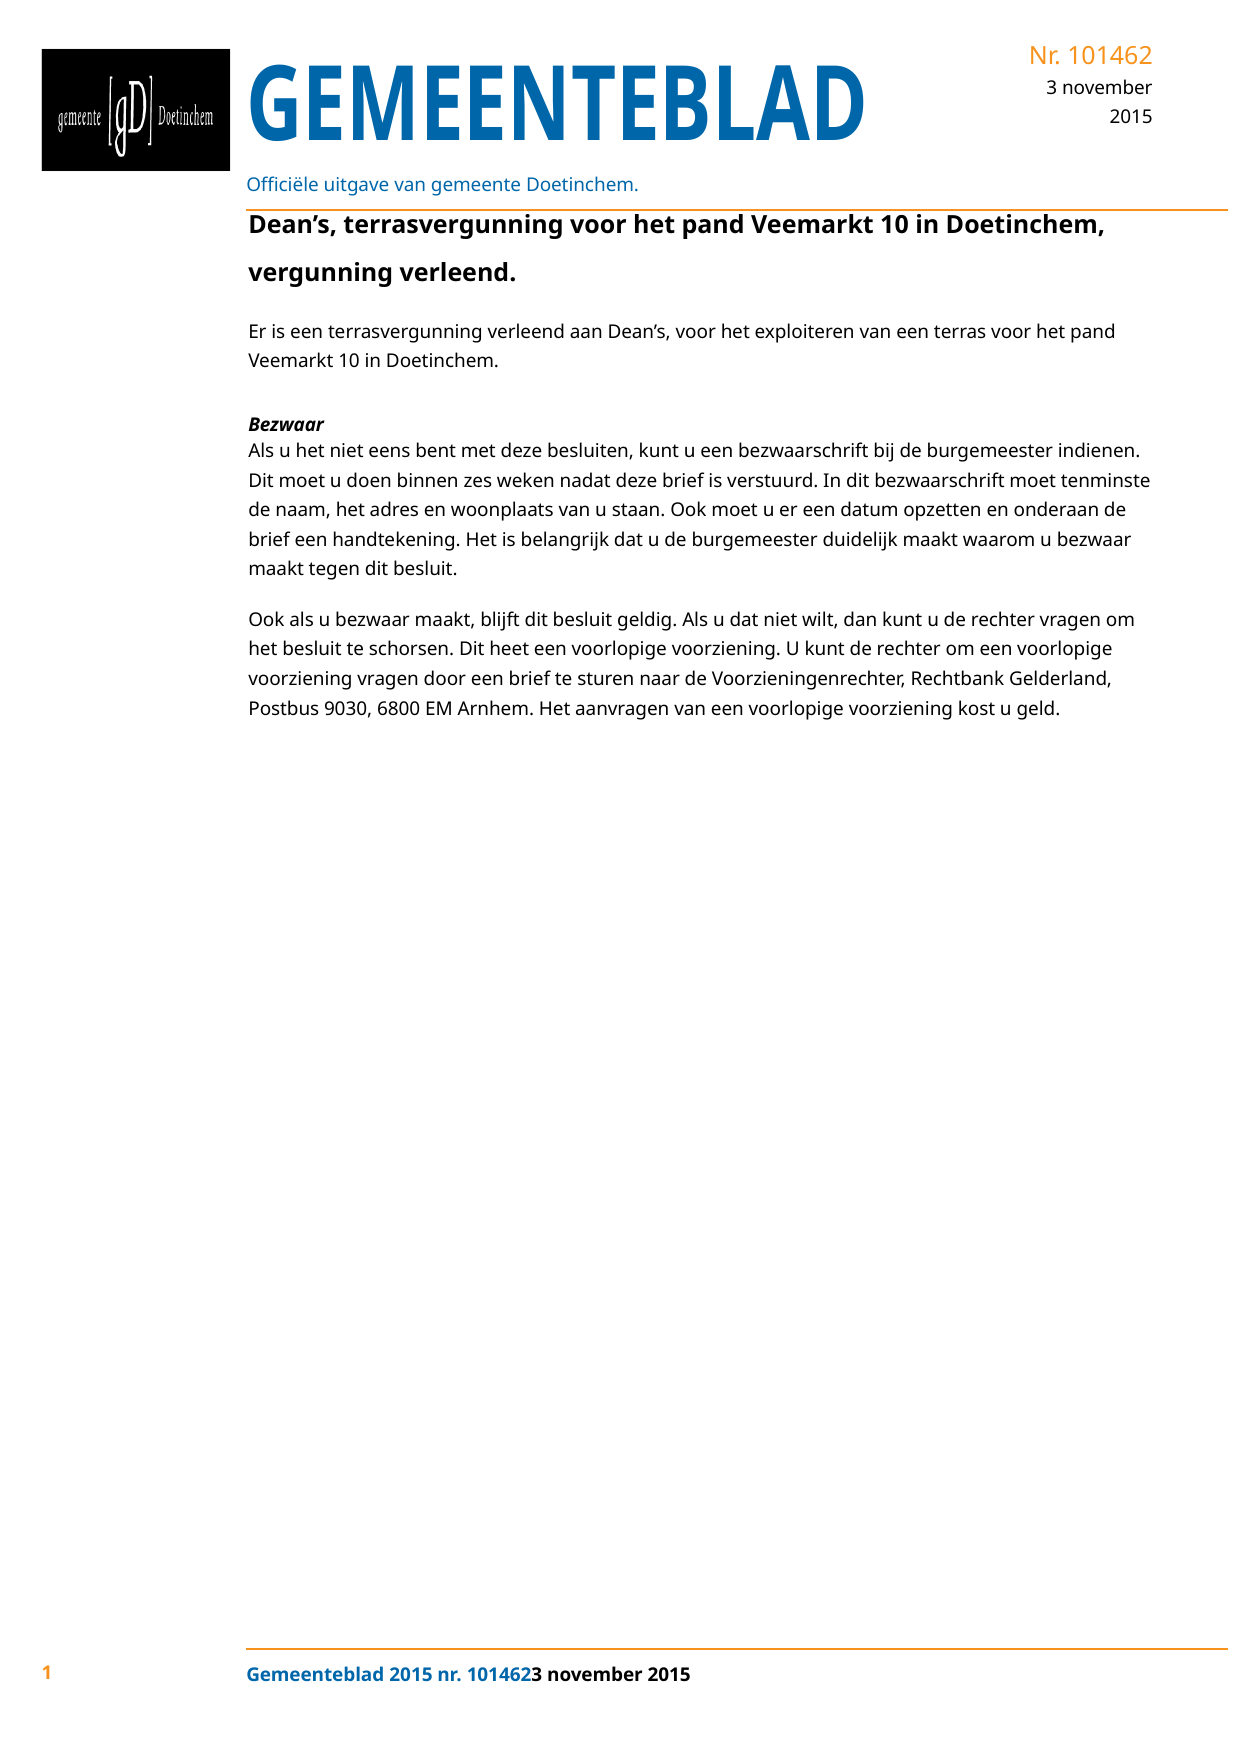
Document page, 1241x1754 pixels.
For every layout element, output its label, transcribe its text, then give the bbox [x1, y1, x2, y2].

picture [41, 47, 231, 172]
text Bezwaar [248, 411, 1152, 437]
text Ook als u bezwaar maakt, blijft dit besluit geldig. Als u dat niet wilt, dan kunt u de rechter vragen om het besluit te schorsen. Dit heet een voorlopige voorziening. U kunt de rechter om een voorlopige voorziening vragen door een brief te sturen naar de Voorzieningenrechter, Rechtbank Gelderland, Postbus 9030, 6800 EM Arnhem. Het aanvragen van een voorlopige voorziening kost u geld. [248, 606, 1152, 720]
text Dean’s, terrasvergunning voor het pand Veemarkt 10 in Doetinchem, vergunning verleend. [248, 211, 1152, 288]
text Als u het niet eens bent met deze besluiten, kunt u een bezwaarschrift bij de burgemeester indienen. Dit moet u doen binnen zes weken nadat deze brief is verstuurd. In dit bezwaarschrift moet tenminste de naam, het adres en woonplaats van u staan. Ook moet u er een datum opzetten en onderaan de brief een handtekening. Het is belangrijk dat u de burgemeester duidelijk maakt waarom u bezwaar maakt tegen dit besluit. [248, 437, 1152, 581]
text Er is een terrasvergunning verleend aan Dean’s, voor het exploiteren van een terras voor het pand Veemarkt 10 in Doetinchem. [248, 318, 1152, 373]
